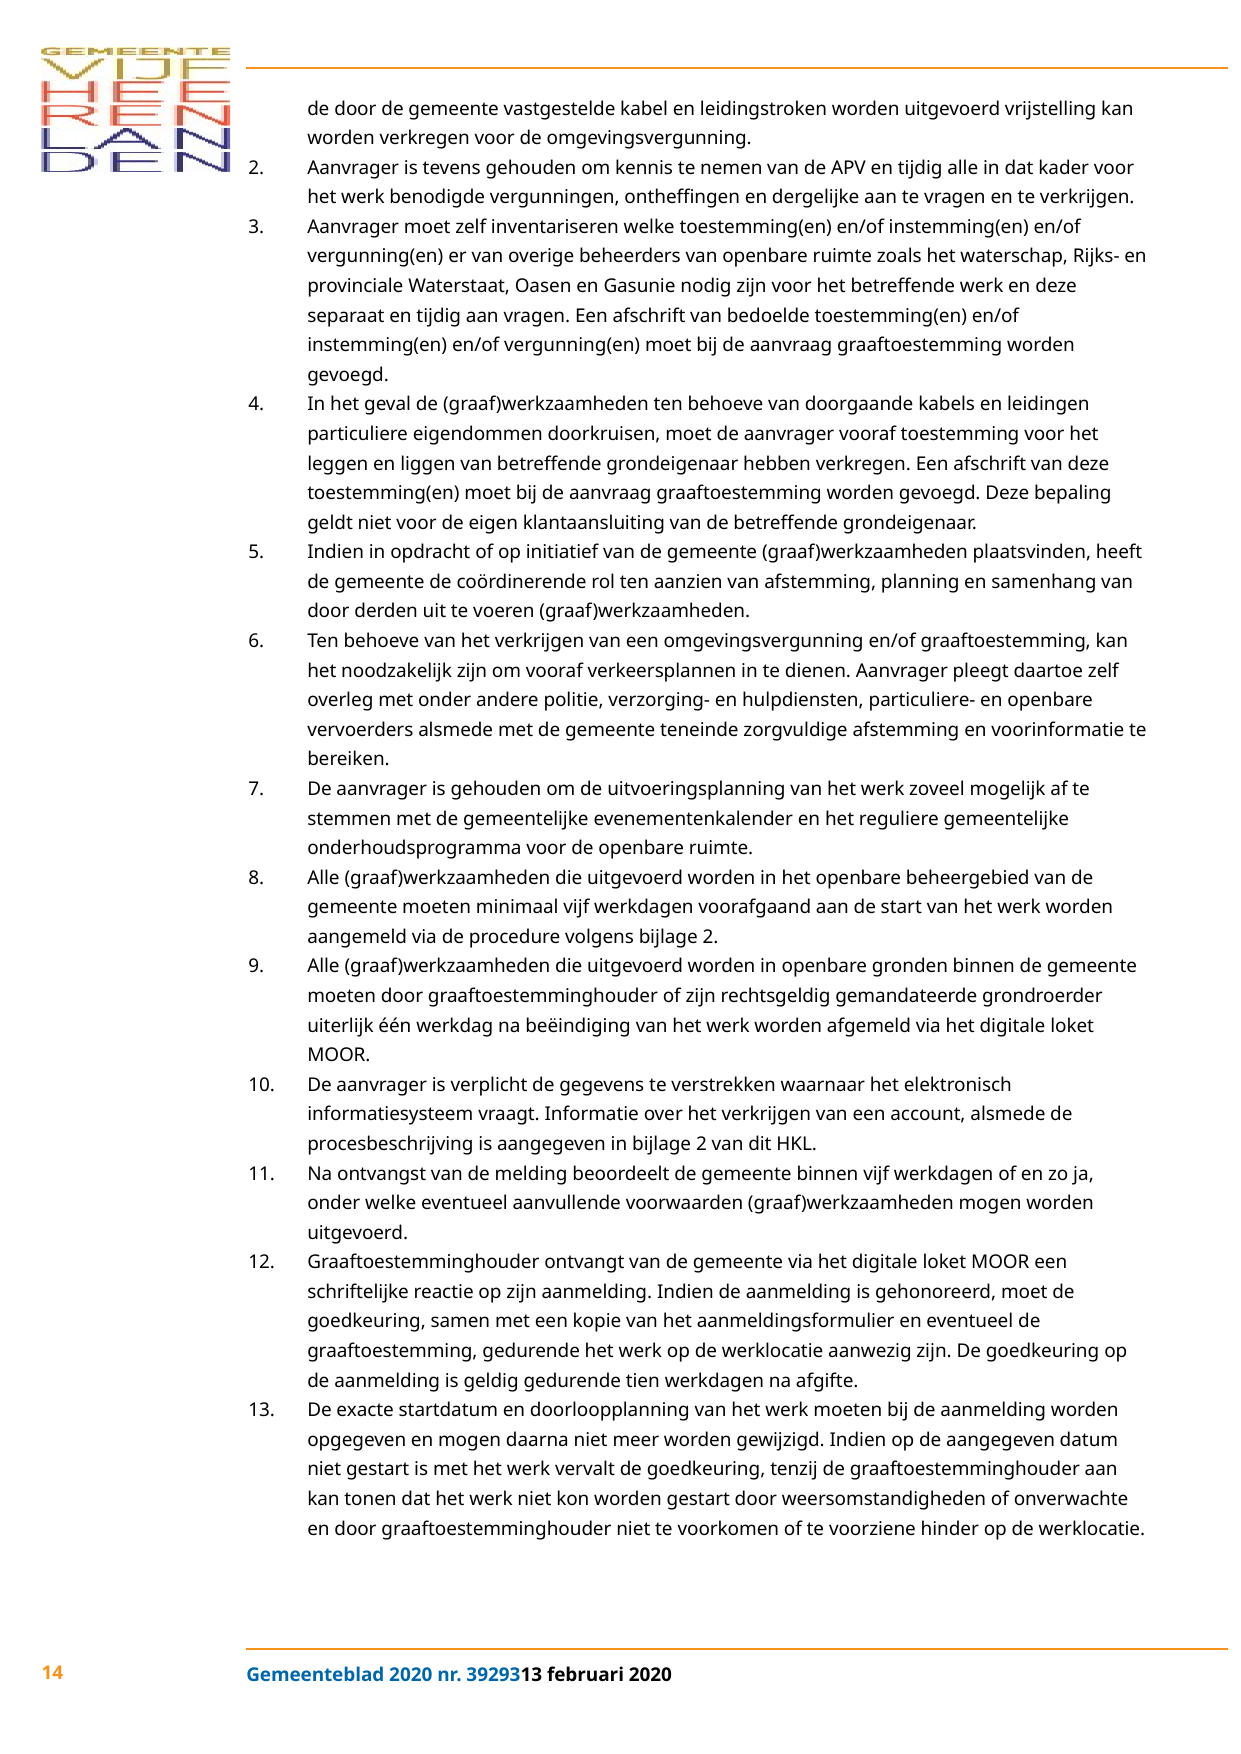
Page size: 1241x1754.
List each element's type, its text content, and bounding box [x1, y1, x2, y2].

list Ten behoeve van het verkrijgen van een omgevingsvergunning en/of graaftoestemming, kan het noodzakelijk zijn om vooraf verkeersplannen in te dienen. Aanvrager pleegt daartoe zelf overleg met onder andere politie, verzorging- en hulpdiensten, particuliere- en openbare vervoerders alsmede met de gemeente teneinde zorgvuldige afstemming en voorinformatie te bereiken. [248, 627, 1152, 771]
list De exacte startdatum en doorloopplanning van het werk moeten bij de aanmelding worden opgegeven en mogen daarna niet meer worden gewijzigd. Indien op de aangegeven datum niet gestart is met het werk vervalt de goedkeuring, tenzij de graaftoestemminghouder aan kan tonen dat het werk niet kon worden gestart door weersomstandigheden of onverwachte en door graaftoestemminghouder niet te voorkomen of te voorziene hinder op de werklocatie. [248, 1396, 1152, 1541]
list Alle (graaf)werkzaamheden die uitgevoerd worden in het openbare beheergebied van de gemeente moeten minimaal vijf werkdagen voorafgaand aan de start van het werk worden aangemeld via de procedure volgens bijlage 2. [248, 864, 1152, 949]
list Na ontvangst van de melding beoordeelt de gemeente binnen vijf werkdagen of en zo ja, onder welke eventueel aanvullende voorwaarden (graaf)werkzaamheden mogen worden uitgevoerd. [248, 1160, 1152, 1245]
list de door de gemeente vastgestelde kabel en leidingstroken worden uitgevoerd vrijstelling kan worden verkregen voor de omgevingsvergunning. [248, 95, 1152, 150]
list Indien in opdracht of op initiatief van de gemeente (graaf)werkzaamheden plaatsvinden, heeft de gemeente de coördinerende rol ten aanzien van afstemming, planning en samenhang van door derden uit te voeren (graaf)werkzaamheden. [248, 538, 1152, 623]
list Graaftoestemminghouder ontvangt van de gemeente via het digitale loket MOOR een schriftelijke reactie op zijn aanmelding. Indien de aanmelding is gehonoreerd, moet de goedkeuring, samen met een kopie van het aanmeldingsformulier en eventueel de graaftoestemming, gedurende het werk op de werklocatie aanwezig zijn. De goedkeuring op de aanmelding is geldig gedurende tien werkdagen na afgifte. [248, 1248, 1152, 1393]
list De aanvrager is gehouden om de uitvoeringsplanning van het werk zoveel mogelijk af te stemmen met de gemeentelijke evenementenkalender en het reguliere gemeentelijke onderhoudsprogramma voor de openbare ruimte. [248, 775, 1152, 860]
list Alle (graaf)werkzaamheden die uitgevoerd worden in openbare gronden binnen de gemeente moeten door graaftoestemminghouder of zijn rechtsgeldig gemandateerde grondroerder uiterlijk één werkdag na beëindiging van het werk worden afgemeld via het digitale loket MOOR. [248, 953, 1152, 1067]
list De aanvrager is verplicht de gegevens te verstrekken waarnaar het elektronisch informatiesysteem vraagt. Informatie over het verkrijgen van een account, alsmede de procesbeschrijving is aangegeven in bijlage 2 van dit HKL. [248, 1071, 1152, 1156]
list Aanvrager is tevens gehouden om kennis te nemen van de APV en tijdig alle in dat kader voor het werk benodigde vergunningen, ontheffingen en dergelijke aan te vragen en te verkrijgen. [248, 154, 1152, 209]
list Aanvrager moet zelf inventariseren welke toestemming(en) en/of instemming(en) en/of vergunning(en) er van overige beheerders van openbare ruimte zoals het waterschap, Rijks- en provinciale Waterstaat, Oasen en Gasunie nodig zijn voor het betreffende werk en deze separaat en tijdig aan vragen. Een afschrift van bedoelde toestemming(en) en/of instemming(en) en/of vergunning(en) moet bij de aanvraag graaftoestemming worden gevoegd. [248, 213, 1152, 387]
list In het geval de (graaf)werkzaamheden ten behoeve van doorgaande kabels en leidingen particuliere eigendommen doorkruisen, moet de aanvrager vooraf toestemming voor het leggen en liggen van betreffende grondeigenaar hebben verkregen. Een afschrift van deze toestemming(en) moet bij de aanvraag graaftoestemming worden gevoegd. Deze bepaling geldt niet voor de eigen klantaansluiting van de betreffende grondeigenaar. [248, 391, 1152, 535]
picture [41, 47, 231, 172]
